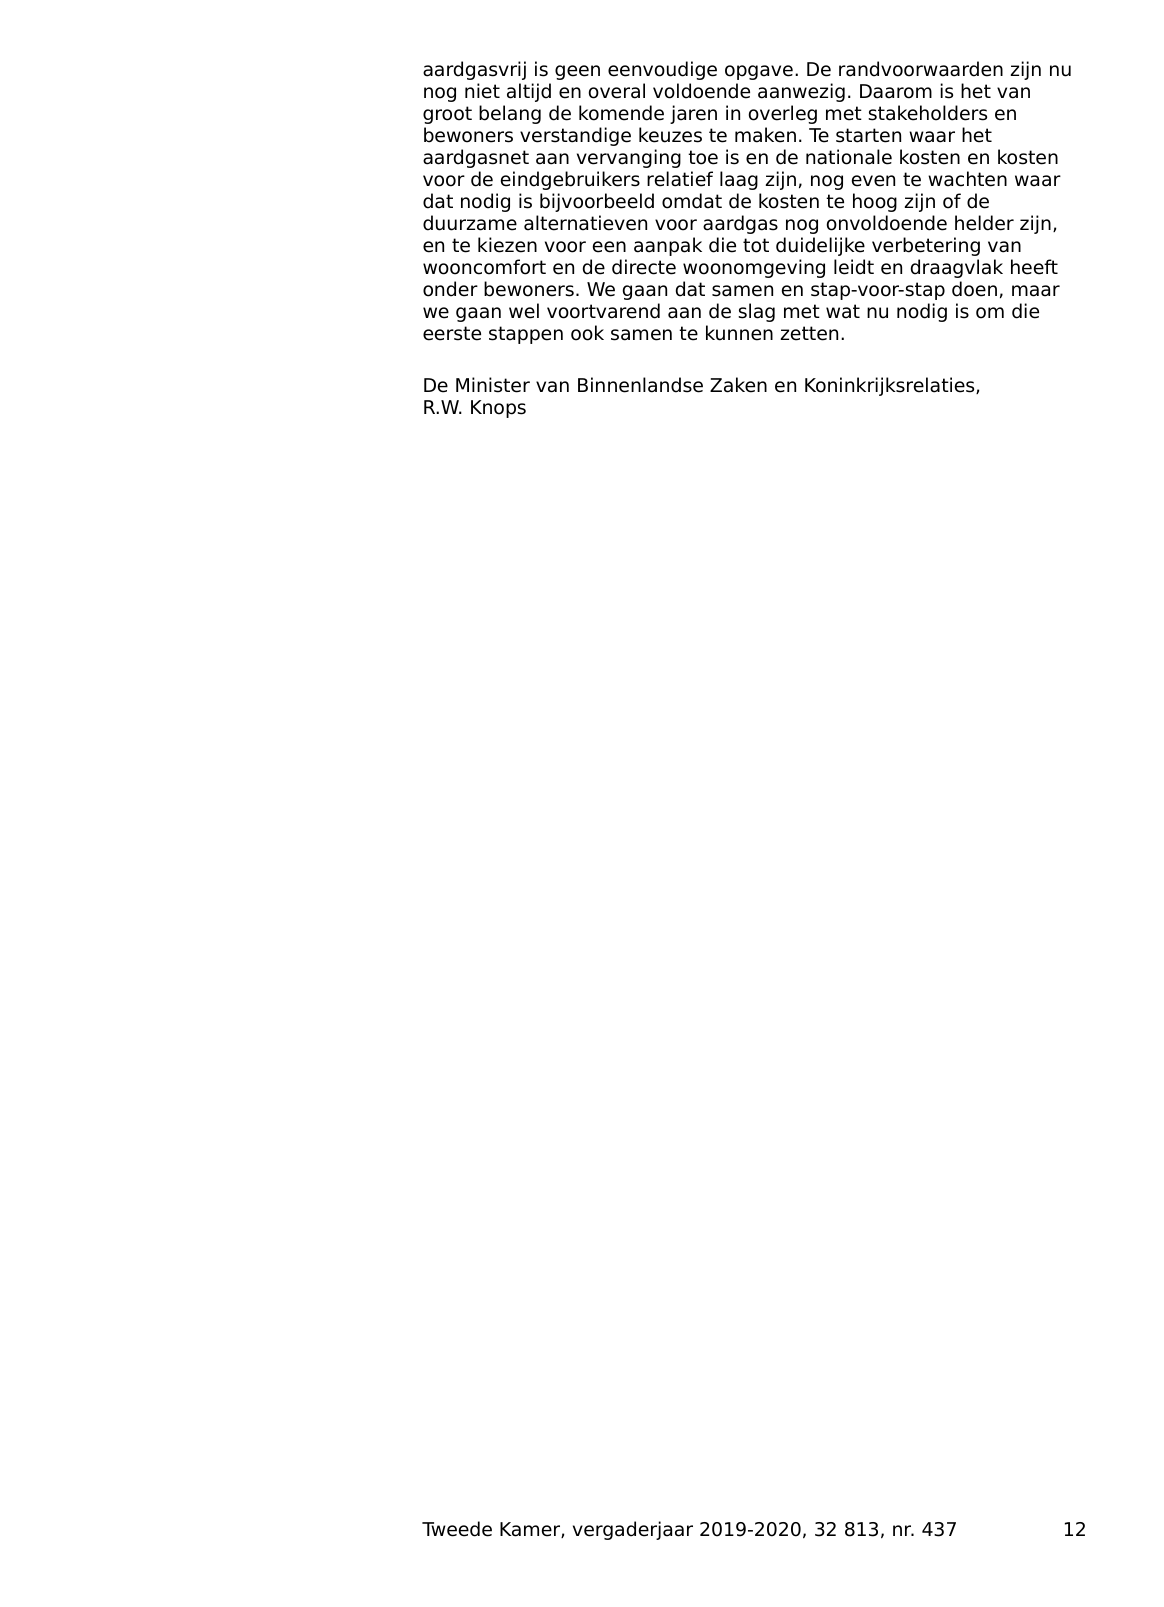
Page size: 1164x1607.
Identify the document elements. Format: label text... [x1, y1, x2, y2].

text aardgasvrij is geen eenvoudige opgave. De randvoorwaarden zijn nu nog niet altijd en overal voldoende aanwezig. Daarom is het van groot belang de komende jaren in overleg met stakeholders en bewoners verstandige keuzes te maken. Te starten waar het aardgasnet aan vervanging toe is en de nationale kosten en kosten voor de eindgebruikers relatief laag zijn, nog even te wachten waar dat nodig is bijvoorbeeld omdat de kosten te hoog zijn of de duurzame alternatieven voor aardgas nog onvoldoende helder zijn, en te kiezen voor een aanpak die tot duidelijke verbetering van wooncomfort en de directe woonomgeving leidt en draagvlak heeft onder bewoners. We gaan dat samen en stap-voor-stap doen, maar we gaan wel voortvarend aan de slag met wat nu nodig is om die eerste stappen ook samen te kunnen zetten. [422, 59, 1087, 345]
text De Minister van Binnenlandse Zaken en Koninkrijksrelaties, R.W. Knops [422, 375, 1087, 419]
